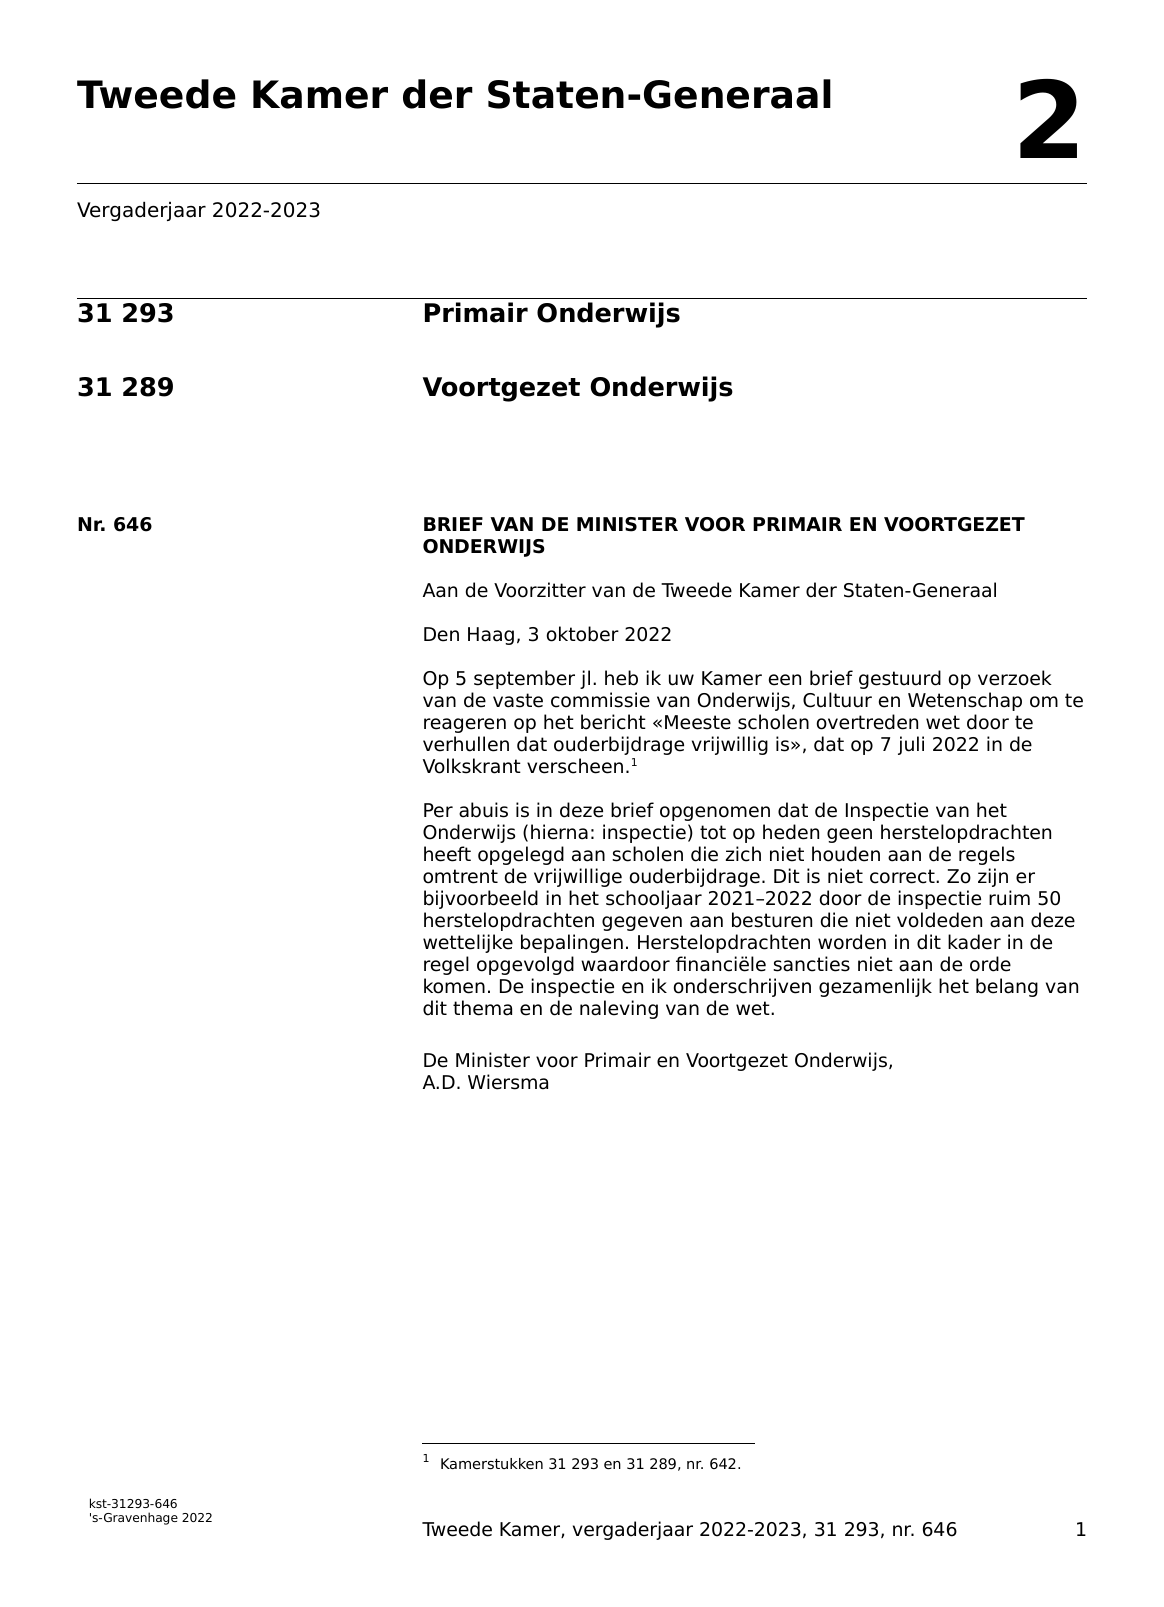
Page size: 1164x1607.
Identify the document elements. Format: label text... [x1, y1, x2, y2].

text kst-31293-646 [88, 1497, 323, 1511]
text De Minister voor Primair en Voortgezet Onderwijs, A.D. Wiersma [422, 1050, 1087, 1094]
text Kamerstukken 31 293 en 31 289, nr. 642. [422, 1452, 1087, 1474]
subtitle 31 293 Primair Onderwijs [77, 299, 1087, 329]
text Op 5 september jl. heb ik uw Kamer een brief gestuurd op verzoek van de vaste commissie van Onderwijs, Cultuur en Wetenschap om te reageren op het bericht «Meeste scholen overtreden wet door te verhullen dat ouderbijdrage vrijwillig is», dat op 7 juli 2022 in de Volkskrant verscheen. [422, 668, 1087, 778]
table_cell Vergaderjaar 2022-2023 [77, 184, 1087, 298]
text Den Haag, 3 oktober 2022 [422, 624, 1087, 646]
table_header Tweede Kamer der Staten-Generaal [77, 59, 886, 183]
table_header 2 [886, 59, 1087, 183]
subtitle 31 289 Voortgezet Onderwijs [77, 373, 1087, 403]
text Aan de Voorzitter van de Tweede Kamer der Staten-Generaal [422, 580, 1087, 602]
text Per abuis is in deze brief opgenomen dat de Inspectie van het Onderwijs (hierna: inspectie) tot op heden geen herstelopdrachten heeft opgelegd aan scholen die zich niet houden aan de regels omtrent de vrijwillige ouderbijdrage. Dit is niet correct. Zo zijn er bijvoorbeeld in het schooljaar 2021–2022 door de inspectie ruim 50 herstelopdrachten gegeven aan besturen die niet voldeden aan deze wettelijke bepalingen. Herstelopdrachten worden in dit kader in de regel opgevolgd waardoor financiële sancties niet aan de orde komen. De inspectie en ik onderschrijven gezamenlijk het belang van dit thema en de naleving van de wet. [422, 800, 1087, 1020]
text 's-Gravenhage 2022 [88, 1511, 323, 1525]
subtitle Nr. 646 BRIEF VAN DE MINISTER VOOR PRIMAIR EN VOORTGEZET ONDERWIJS [77, 514, 1087, 558]
